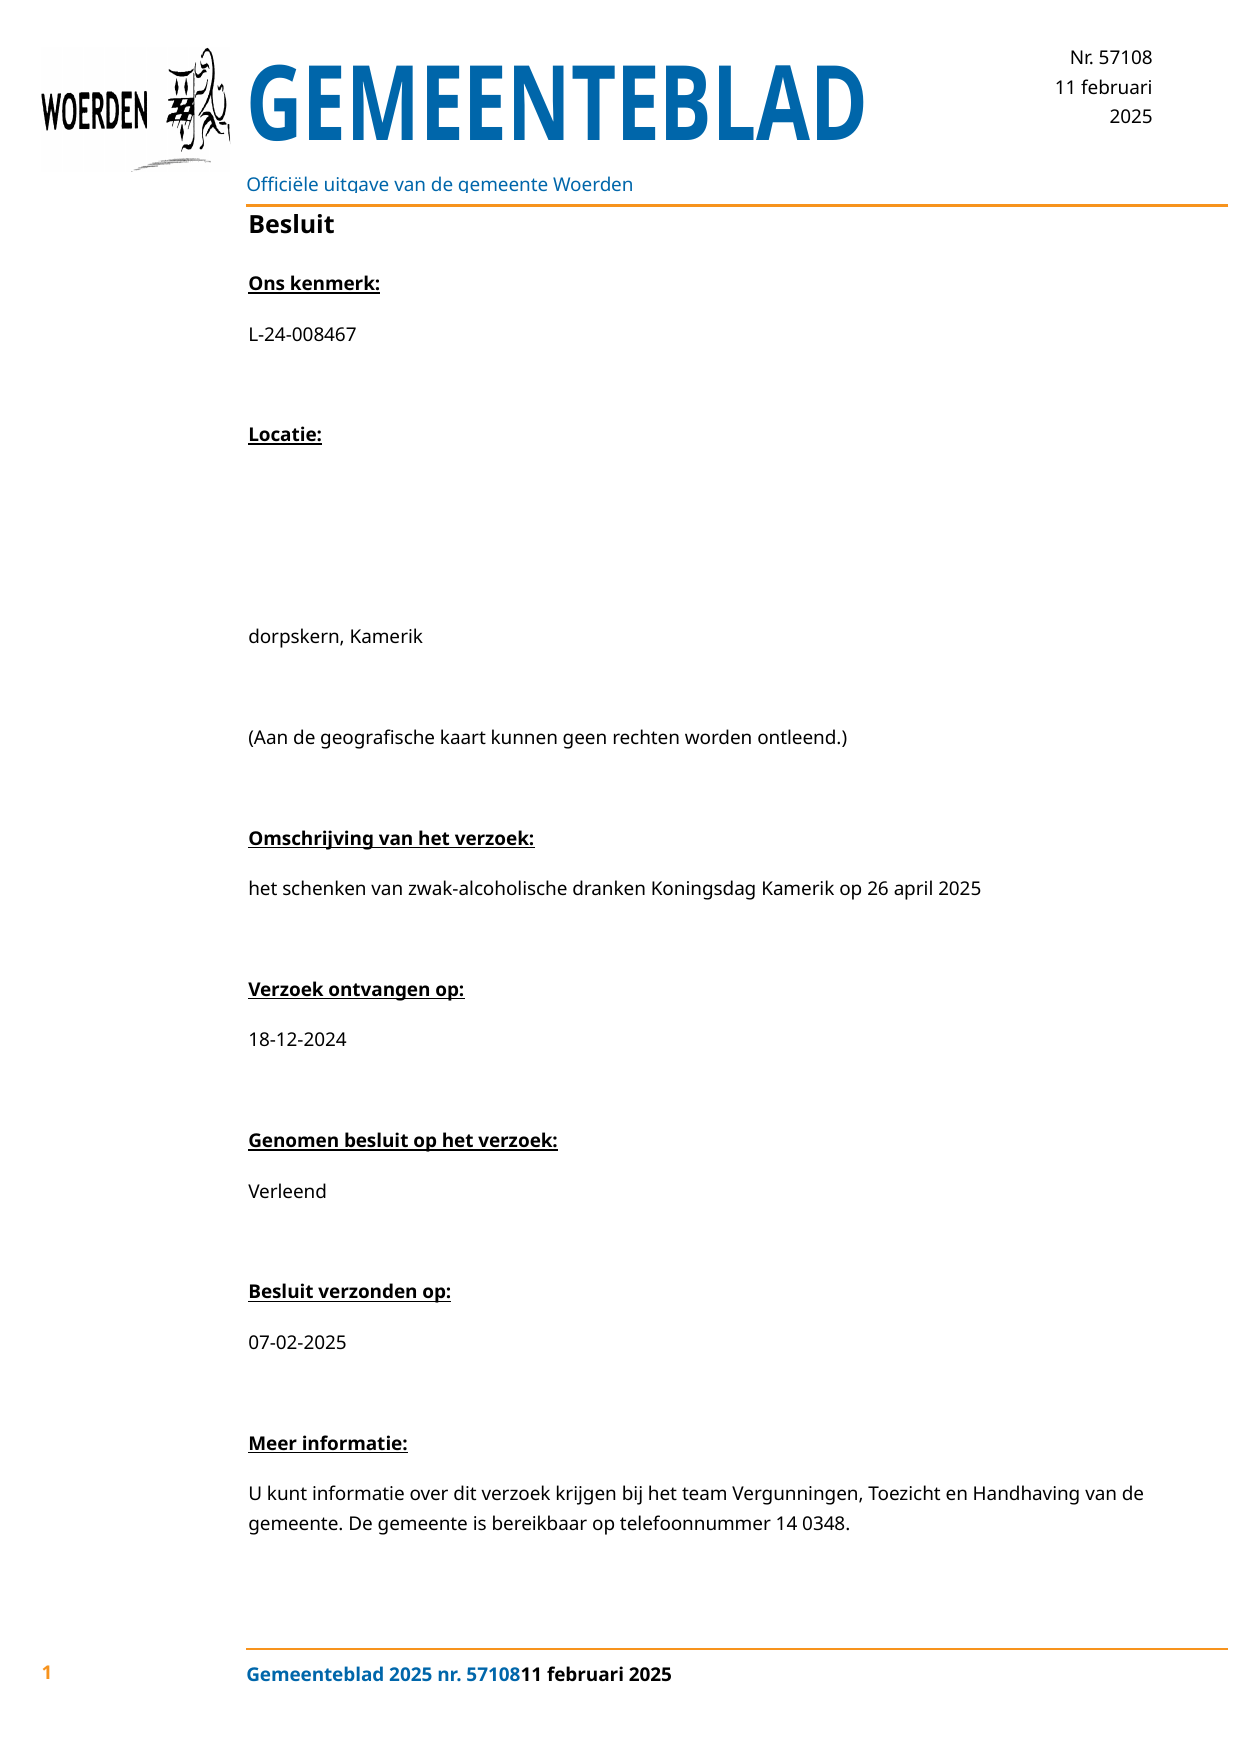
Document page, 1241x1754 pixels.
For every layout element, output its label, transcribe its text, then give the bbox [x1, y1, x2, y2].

text Genomen besluit op het verzoek: [248, 1127, 1152, 1153]
text 18-12-2024 [248, 1027, 1152, 1052]
text dorpskern, Kamerik [248, 623, 1152, 649]
text Ons kenmerk: [248, 270, 1152, 296]
text Omschrijving van het verzoek: [248, 825, 1152, 851]
text Meer informatie: [248, 1430, 1152, 1456]
text Besluit verzonden op: [248, 1279, 1152, 1304]
text Verleend [248, 1178, 1152, 1203]
text Locatie: [248, 422, 1152, 447]
text Besluit [248, 207, 1152, 241]
picture [41, 47, 231, 172]
text L-24-008467 [248, 321, 1152, 346]
text U kunt informatie over dit verzoek krijgen bij het team Vergunningen, Toezicht en Handhaving van de gemeente. De gemeente is bereikbaar op telefoonnummer 14 0348. [248, 1480, 1152, 1536]
text 07-02-2025 [248, 1329, 1152, 1355]
text Verzoek ontvangen op: [248, 976, 1152, 1002]
text het schenken van zwak-alcoholische dranken Koningsdag Kamerik op 26 april 2025 [248, 875, 1152, 901]
text (Aan de geografische kaart kunnen geen rechten worden ontleend.) [248, 724, 1152, 750]
